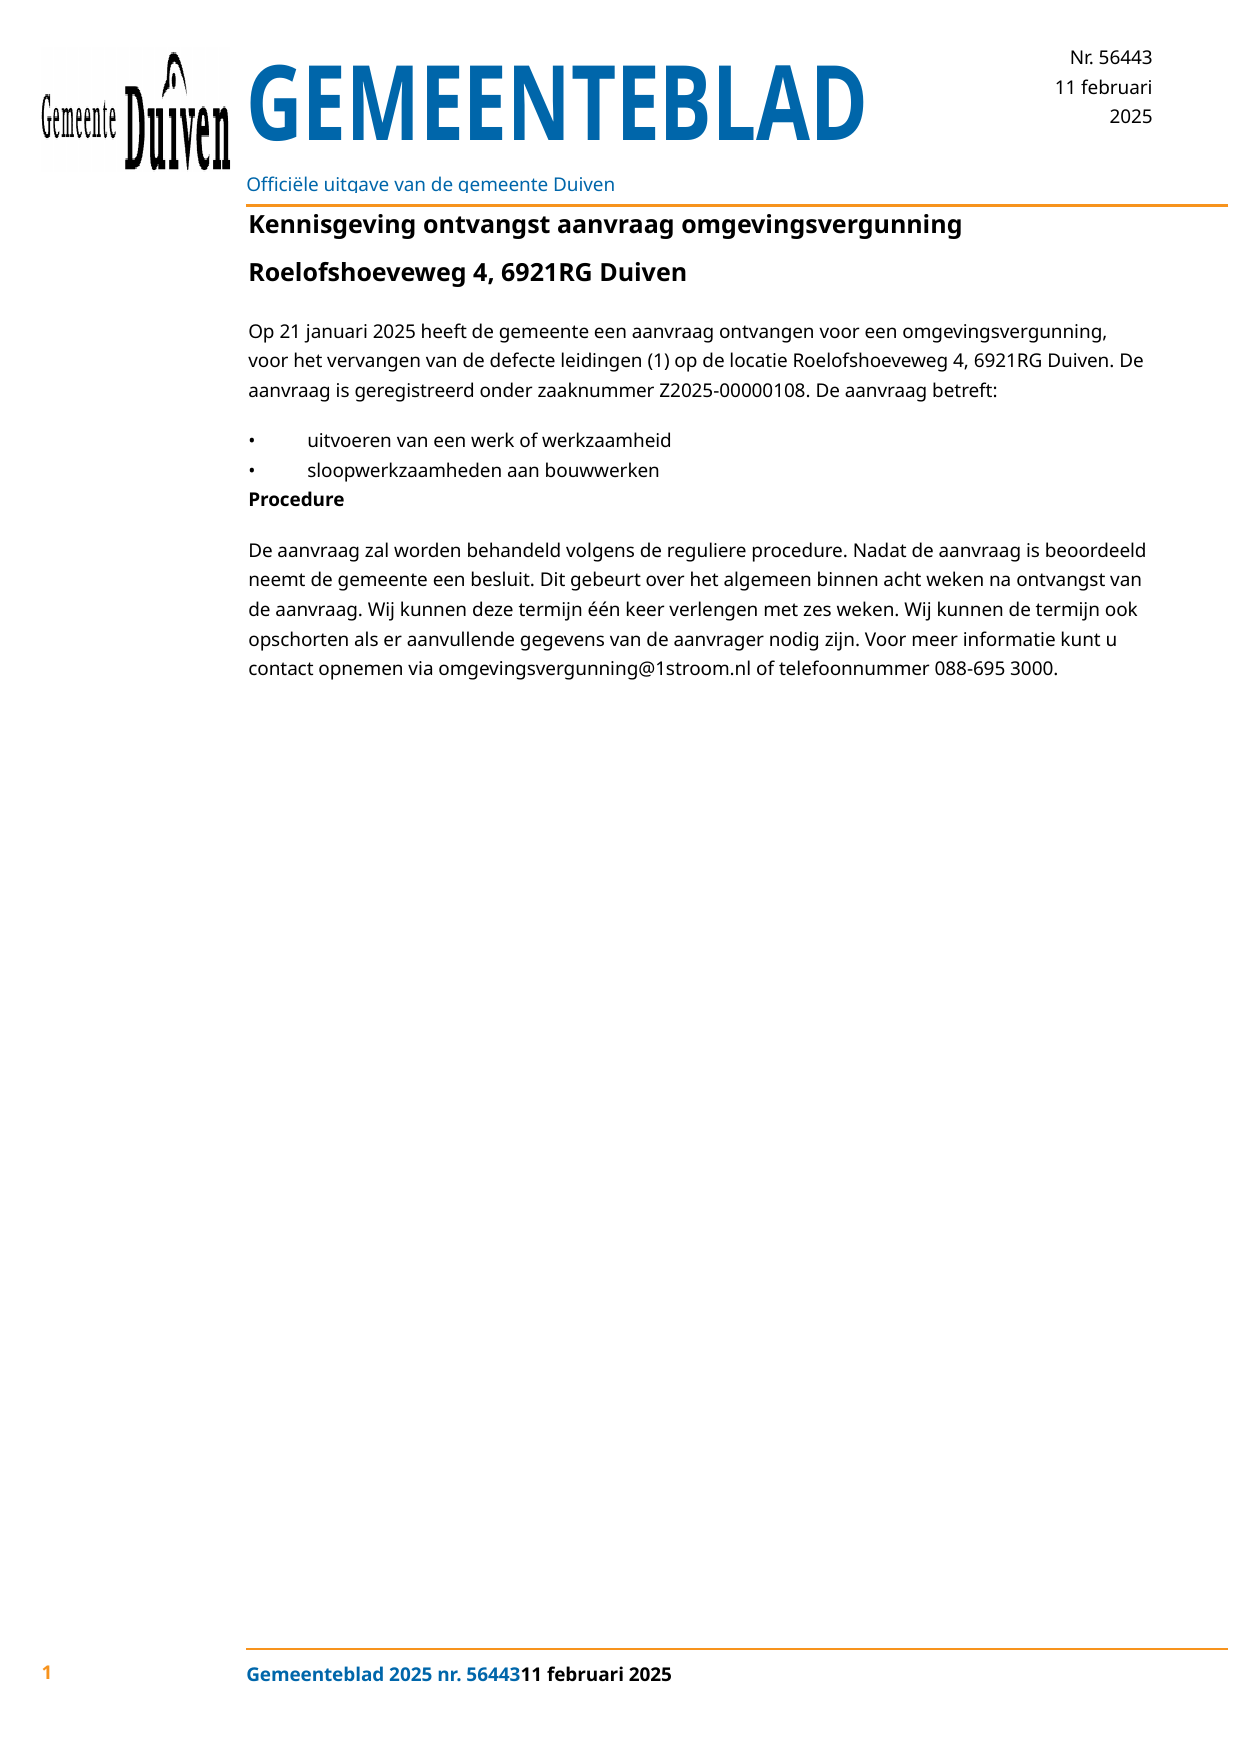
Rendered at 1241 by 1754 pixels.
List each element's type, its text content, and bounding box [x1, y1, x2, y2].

text Procedure [248, 487, 1152, 512]
text Op 21 januari 2025 heeft de gemeente een aanvraag ontvangen voor een omgevingsvergunning, voor het vervangen van de defecte leidingen (1) op de locatie Roelofshoeveweg 4, 6921RG Duiven. De aanvraag is geregistreerd onder zaaknummer Z2025-00000108. De aanvraag betreft: [248, 318, 1152, 403]
picture [41, 47, 231, 172]
text Kennisgeving ontvangst aanvraag omgevingsvergunning Roelofshoeveweg 4, 6921RG Duiven [248, 207, 1152, 288]
list sloopwerkzaamheden aan bouwwerken [248, 457, 1152, 483]
text De aanvraag zal worden behandeld volgens de reguliere procedure. Nadat de aanvraag is beoordeeld neemt de gemeente een besluit. Dit gebeurt over het algemeen binnen acht weken na ontvangst van de aanvraag. Wij kunnen deze termijn één keer verlengen met zes weken. Wij kunnen de termijn ook opschorten als er aanvullende gegevens van de aanvrager nodig zijn. Voor meer informatie kunt u contact opnemen via omgevingsvergunning@1stroom.nl of telefoonnummer 088-695 3000. [248, 537, 1152, 681]
list uitvoeren van een werk of werkzaamheid [248, 427, 1152, 453]
